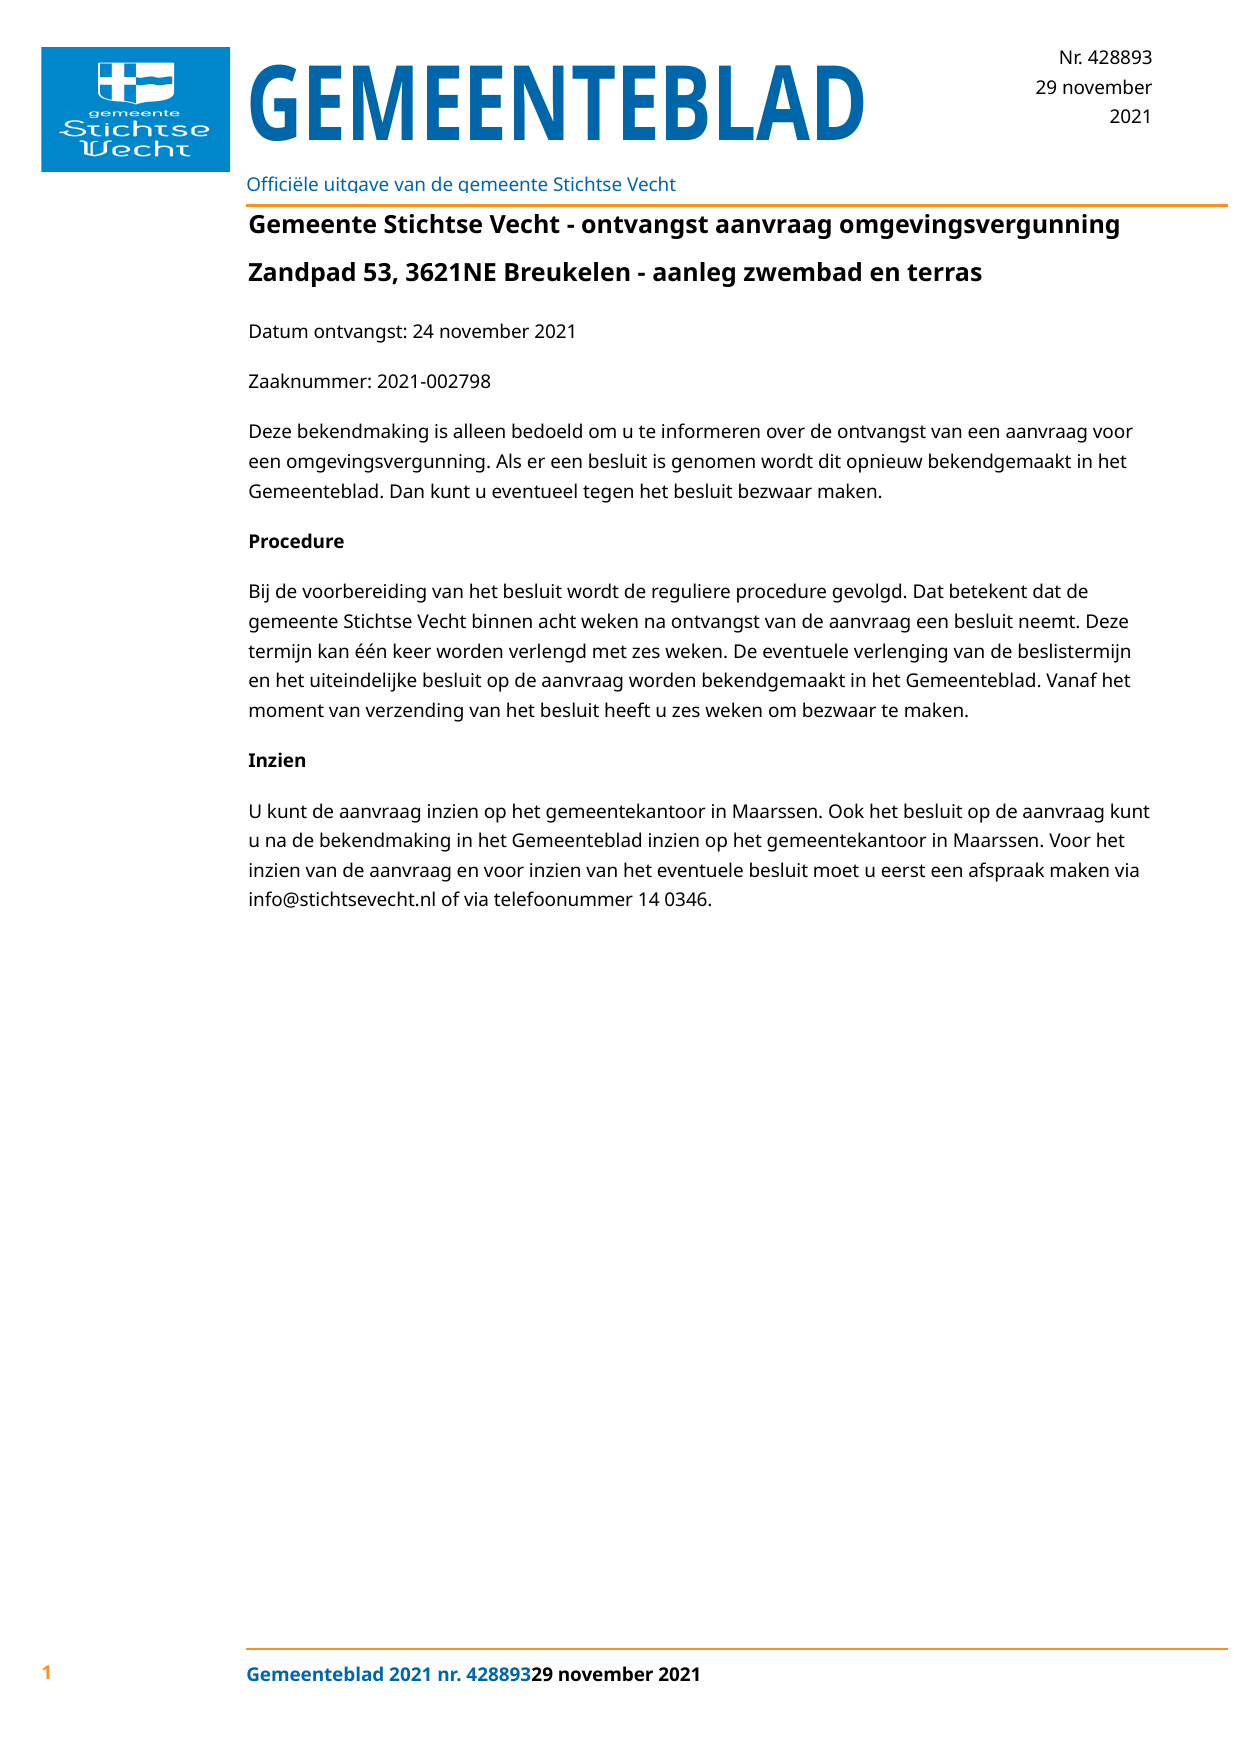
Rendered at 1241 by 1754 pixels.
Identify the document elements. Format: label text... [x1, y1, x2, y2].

picture [99, 63, 135, 101]
text Inzien [248, 747, 1152, 773]
text Deze bekendmaking is alleen bedoeld om u te informeren over de ontvangst van een aanvraag voor een omgevingsvergunning. Als er een besluit is genomen wordt dit opnieuw bekendgemaakt in het Gemeenteblad. Dan kunt u eventueel tegen het besluit bezwaar maken. [248, 419, 1152, 504]
text Datum ontvangst: 24 november 2021 [248, 318, 1152, 344]
picture [137, 63, 174, 103]
text Procedure [248, 528, 1152, 554]
text Zaaknummer: 2021-002798 [248, 368, 1152, 394]
text Bij de voorbereiding van het besluit wordt de reguliere procedure gevolgd. Dat betekent dat de gemeente Stichtse Vecht binnen acht weken na ontvangst van de aanvraag een besluit neemt. Deze termijn kan één keer worden verlengd met zes weken. De eventuele verlenging van de beslistermijn en het uiteindelijke besluit op de aanvraag worden bekendgemaakt in het Gemeenteblad. Vanaf het moment van verzending van het besluit heeft u zes weken om bezwaar te maken. [248, 579, 1152, 723]
text Gemeente Stichtse Vecht - ontvangst aanvraag omgevingsvergunning Zandpad 53, 3621NE Breukelen - aanleg zwembad en terras [248, 207, 1152, 288]
text U kunt de aanvraag inzien op het gemeentekantoor in Maarssen. Ook het besluit op de aanvraag kunt u na de bekendmaking in het Gemeenteblad inzien op het gemeentekantoor in Maarssen. Voor het inzien van de aanvraag en voor inzien van het eventuele besluit moet u eerst een afspraak maken via info@stichtsevecht.nl of via telefoonummer 14 0346. [248, 798, 1152, 912]
